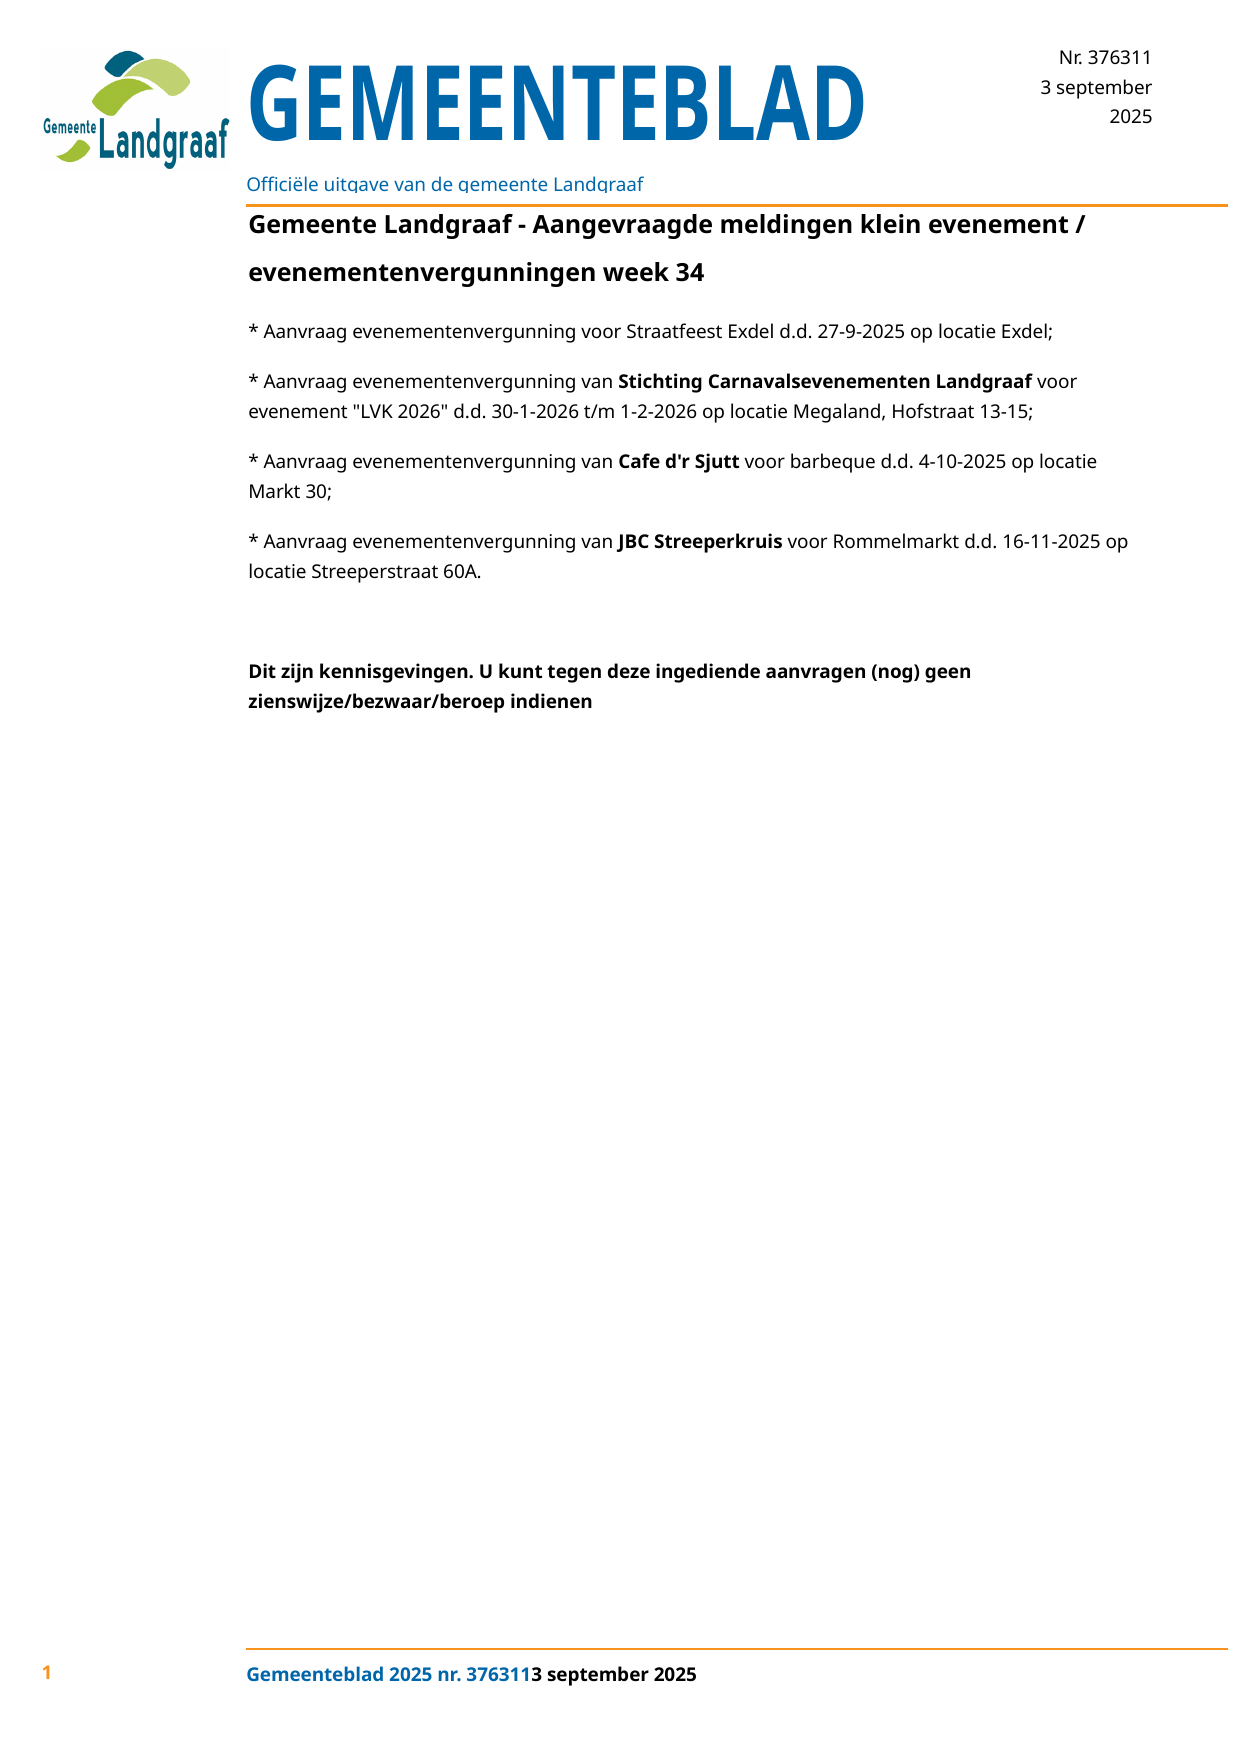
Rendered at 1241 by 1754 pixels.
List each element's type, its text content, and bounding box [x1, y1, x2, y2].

text * Aanvraag evenementenvergunning voor Straatfeest Exdel d.d. 27-9-2025 op locatie Exdel; [248, 318, 1152, 344]
text * Aanvraag evenementenvergunning van Cafe d'r Sjutt voor barbeque d.d. 4-10-2025 op locatie Markt 30; [248, 448, 1152, 504]
text Dit zijn kennisgevingen. U kunt tegen deze ingediende aanvragen (nog) geen zienswijze/bezwaar/beroep indienen [248, 659, 1152, 714]
picture [41, 47, 231, 172]
text Gemeente Landgraaf - Aangevraagde meldingen klein evenement / evenementenvergunningen week 34 [248, 207, 1152, 288]
text * Aanvraag evenementenvergunning van JBC Streeperkruis voor Rommelmarkt d.d. 16-11-2025 op locatie Streeperstraat 60A. [248, 528, 1152, 584]
text * Aanvraag evenementenvergunning van Stichting Carnavalsevenementen Landgraaf voor evenement "LVK 2026" d.d. 30-1-2026 t/m 1-2-2026 op locatie Megaland, Hofstraat 13-15; [248, 368, 1152, 424]
